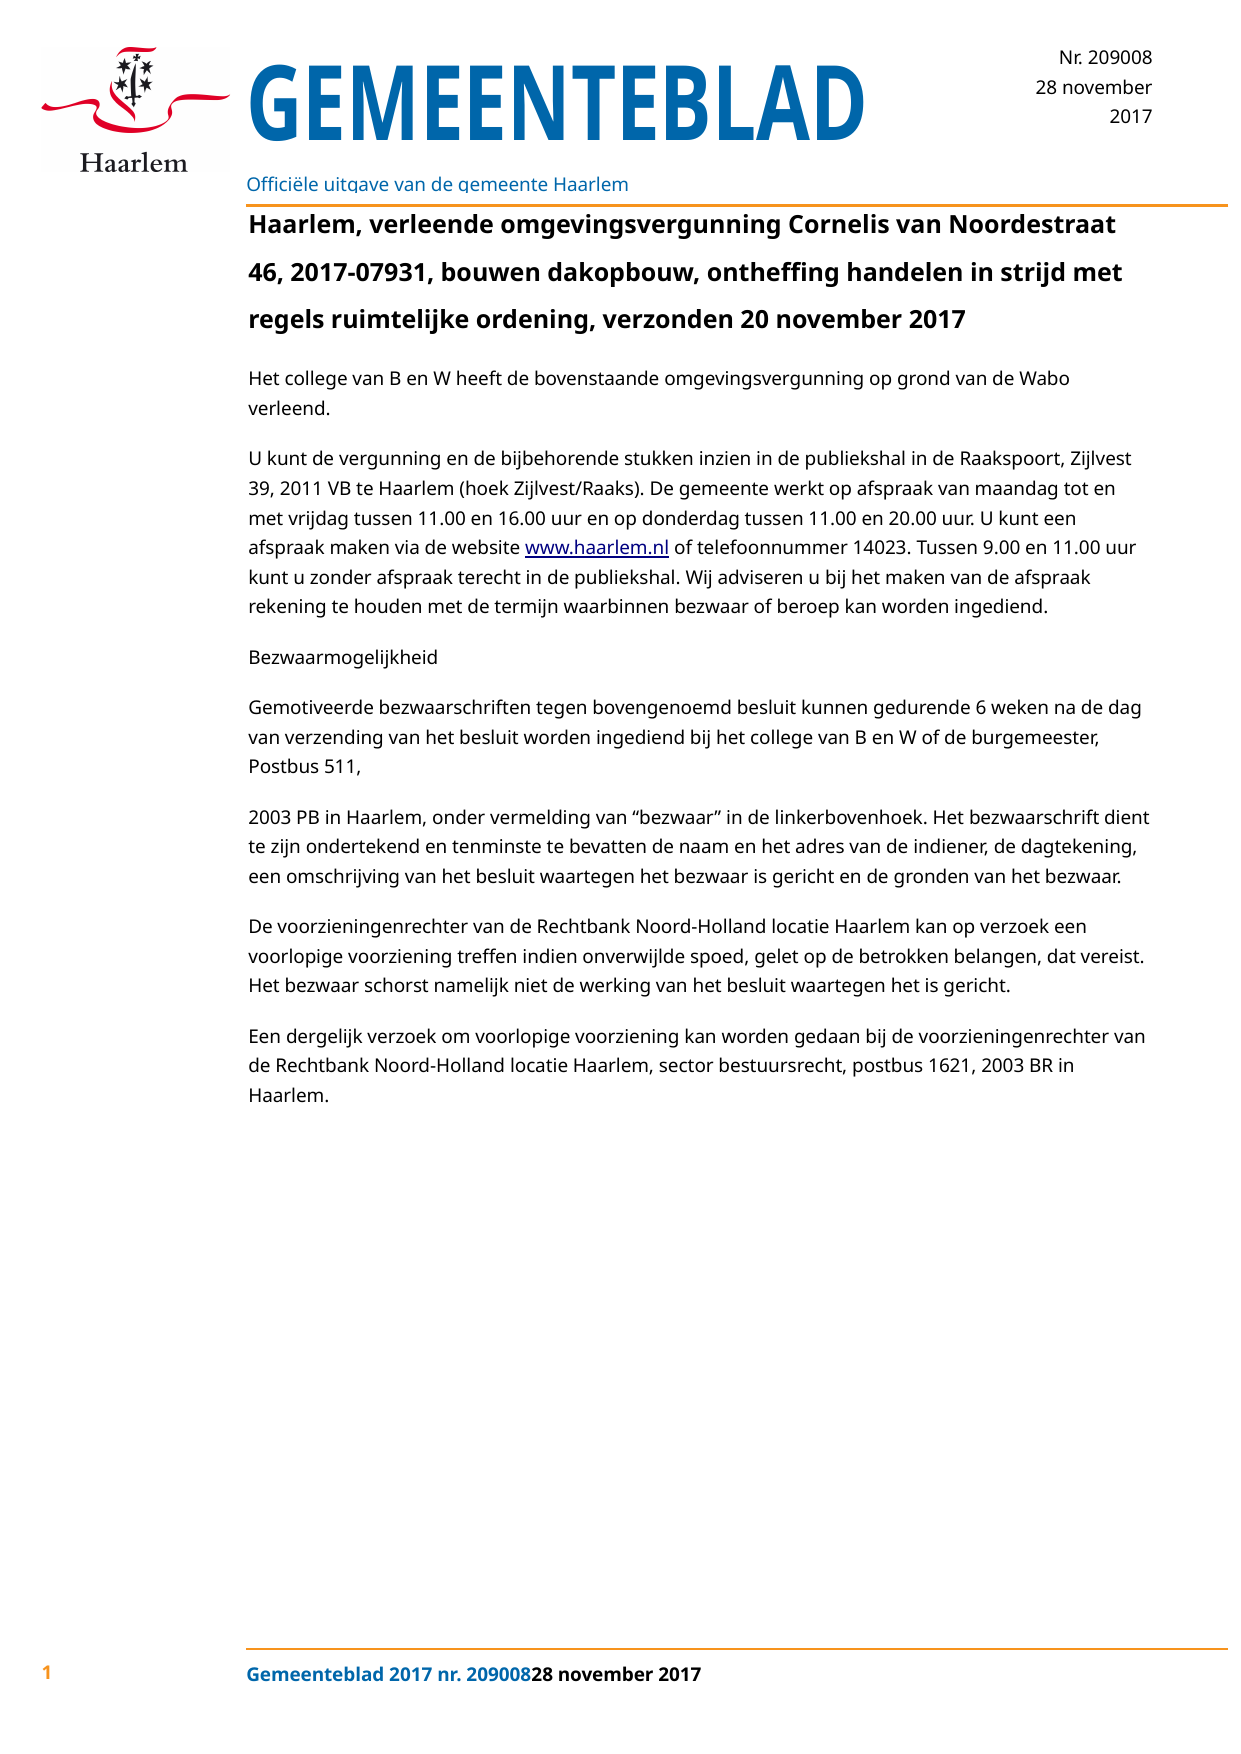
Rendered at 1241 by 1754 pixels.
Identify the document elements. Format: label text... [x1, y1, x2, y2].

text Haarlem, verleende omgevingsvergunning Cornelis van Noordestraat 46, 2017-07931, bouwen dakopbouw, ontheffing handelen in strijd met regels ruimtelijke ordening, verzonden 20 november 2017 [248, 207, 1152, 336]
text De voorzieningenrechter van de Rechtbank Noord-Holland locatie Haarlem kan op verzoek een voorlopige voorziening treffen indien onverwijlde spoed, gelet op de betrokken belangen, dat vereist. Het bezwaar schorst namelijk niet de werking van het besluit waartegen het is gericht. [248, 913, 1152, 998]
text U kunt de vergunning en de bijbehorende stukken inzien in de publiekshal in de Raakspoort, Zijlvest 39, 2011 VB te Haarlem (hoek Zijlvest/Raaks). De gemeente werkt op afspraak van maandag tot en met vrijdag tussen 11.00 en 16.00 uur en op donderdag tussen 11.00 en 20.00 uur. U kunt een afspraak maken via de website www.haarlem.nl of telefoonnummer 14023. Tussen 9.00 en 11.00 uur kunt u zonder afspraak terecht in de publiekshal. Wij adviseren u bij het maken van de afspraak rekening te houden met de termijn waarbinnen bezwaar of beroep kan worden ingediend. [248, 446, 1152, 619]
text Gemotiveerde bezwaarschriften tegen bovengenoemd besluit kunnen gedurende 6 weken na de dag van verzending van het besluit worden ingediend bij het college van B en W of de burgemeester, Postbus 511, [248, 694, 1152, 779]
picture [41, 47, 231, 172]
text Een dergelijk verzoek om voorlopige voorziening kan worden gedaan bij de voorzieningenrechter van de Rechtbank Noord-Holland locatie Haarlem, sector bestuursrecht, postbus 1621, 2003 BR in Haarlem. [248, 1023, 1152, 1108]
text Bezwaarmogelijkheid [248, 644, 1152, 669]
text 2003 PB in Haarlem, onder vermelding van “bezwaar” in de linkerbovenhoek. Het bezwaarschrift dient te zijn ondertekend en tenminste te bevatten de naam en het adres van de indiener, de dagtekening, een omschrijving van het besluit waartegen het bezwaar is gericht en de gronden van het bezwaar. [248, 804, 1152, 889]
text Het college van B en W heeft de bovenstaande omgevingsvergunning op grond van de Wabo verleend. [248, 366, 1152, 421]
